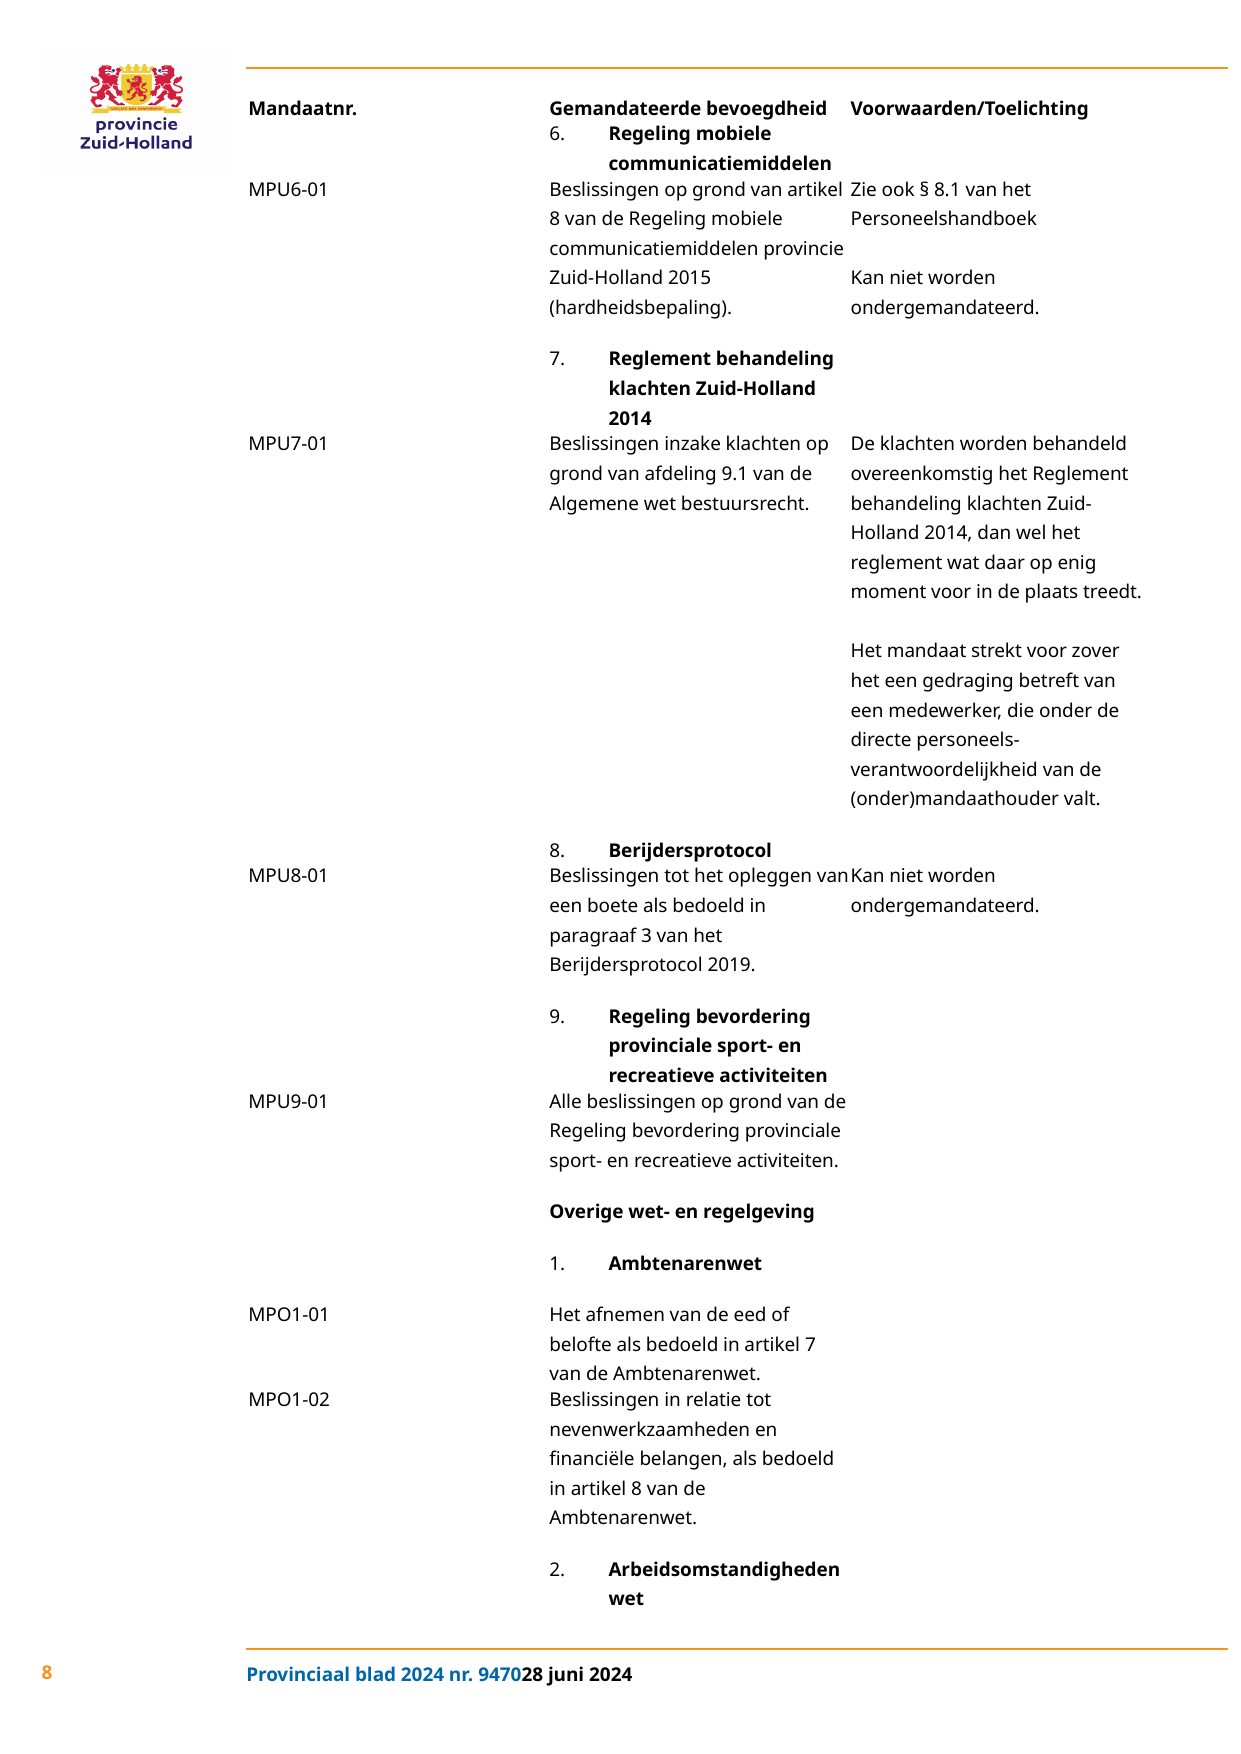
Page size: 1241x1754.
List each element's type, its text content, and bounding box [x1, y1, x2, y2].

table_cell [850, 1386, 1152, 1530]
table_cell [248, 121, 549, 176]
table_cell De klachten worden behandeld overeenkomstig het Reglement behandeling klachten Zuid-Holland 2014, dan wel het reglement wat daar op enig moment voor in de plaats treedt. Het mandaat strekt voor zover het een gedraging betreft van een medewerker, die onder de directe personeels-verantwoordelijkheid van de (onder)mandaathouder valt. [850, 431, 1152, 811]
table_cell Alle beslissingen op grond van de Regeling bevordering provinciale sport- en recreatieve activiteiten. [549, 1088, 850, 1173]
table_cell Arbeidsomstandighedenwet [549, 1556, 850, 1611]
table_cell [248, 1173, 549, 1198]
table_cell MPU7-01 [248, 431, 549, 811]
table_cell Beslissingen op grond van artikel 8 van de Regeling mobiele communicatiemiddelen provincie Zuid-Holland 2015 (hardheidsbepaling). [549, 176, 850, 320]
table_cell [549, 1276, 850, 1301]
table_cell [549, 977, 850, 1003]
table_cell [248, 346, 549, 431]
table_cell [248, 837, 549, 863]
table_cell Berijdersprotocol [549, 837, 850, 863]
table_cell [248, 1250, 549, 1276]
table_cell [850, 1088, 1152, 1173]
table_cell [850, 320, 1152, 346]
table_cell MPO1-01 [248, 1301, 549, 1386]
table_cell MPU9-01 [248, 1088, 549, 1173]
table_cell MPU6-01 [248, 176, 549, 320]
table_cell [248, 1224, 549, 1250]
table_cell [850, 837, 1152, 863]
table_cell [850, 1199, 1152, 1224]
table_cell [248, 1276, 549, 1301]
table_cell [850, 121, 1152, 176]
table_cell [549, 811, 850, 837]
table_cell Regeling mobiele communicatiemiddelen [549, 121, 850, 176]
table_cell [850, 1224, 1152, 1250]
table_cell Ambtenarenwet [549, 1250, 850, 1276]
table_cell [248, 1556, 549, 1611]
table_cell [850, 1276, 1152, 1301]
table_header Voorwaarden/Toelichting [850, 95, 1152, 121]
table_cell [549, 1530, 850, 1556]
table_cell Kan niet worden ondergemandateerd. [850, 863, 1152, 977]
table_header Mandaatnr. [248, 95, 549, 121]
table_cell Zie ook § 8.1 van het Personeelshandboek Kan niet worden ondergemandateerd. [850, 176, 1152, 320]
table_cell [850, 346, 1152, 431]
table_cell [248, 1199, 549, 1224]
table_cell MPO1-02 [248, 1386, 549, 1530]
table_cell [248, 320, 549, 346]
table_cell [850, 977, 1152, 1003]
table_cell [248, 811, 549, 837]
table_cell [248, 977, 549, 1003]
table_cell [850, 1003, 1152, 1088]
table_cell [549, 1224, 850, 1250]
table_cell Beslissingen inzake klachten op grond van afdeling 9.1 van de Algemene wet bestuursrecht. [549, 431, 850, 811]
table_cell [850, 1301, 1152, 1386]
table_cell [850, 1250, 1152, 1276]
table_cell Beslissingen in relatie tot nevenwerkzaamheden en financiële belangen, als bedoeld in artikel 8 van de Ambtenarenwet. [549, 1386, 850, 1530]
table_cell Regeling bevordering provinciale sport- en recreatieve activiteiten [549, 1003, 850, 1088]
table_cell Beslissingen tot het opleggen van een boete als bedoeld in paragraaf 3 van het Berijdersprotocol 2019. [549, 863, 850, 977]
table_cell [850, 1173, 1152, 1198]
table_cell [850, 811, 1152, 837]
table_cell Het afnemen van de eed of belofte als bedoeld in artikel 7 van de Ambtenarenwet. [549, 1301, 850, 1386]
table_cell [549, 1173, 850, 1198]
table_cell [850, 1556, 1152, 1611]
table_cell Overige wet- en regelgeving [549, 1199, 850, 1224]
table_cell MPU8-01 [248, 863, 549, 977]
table_cell [248, 1530, 549, 1556]
table_cell [850, 1530, 1152, 1556]
table_cell Reglement behandeling klachten Zuid-Holland 2014 [549, 346, 850, 431]
table_cell [248, 1003, 549, 1088]
table_cell [549, 320, 850, 346]
table_header Gemandateerde bevoegdheid [549, 95, 850, 121]
picture [41, 47, 231, 172]
